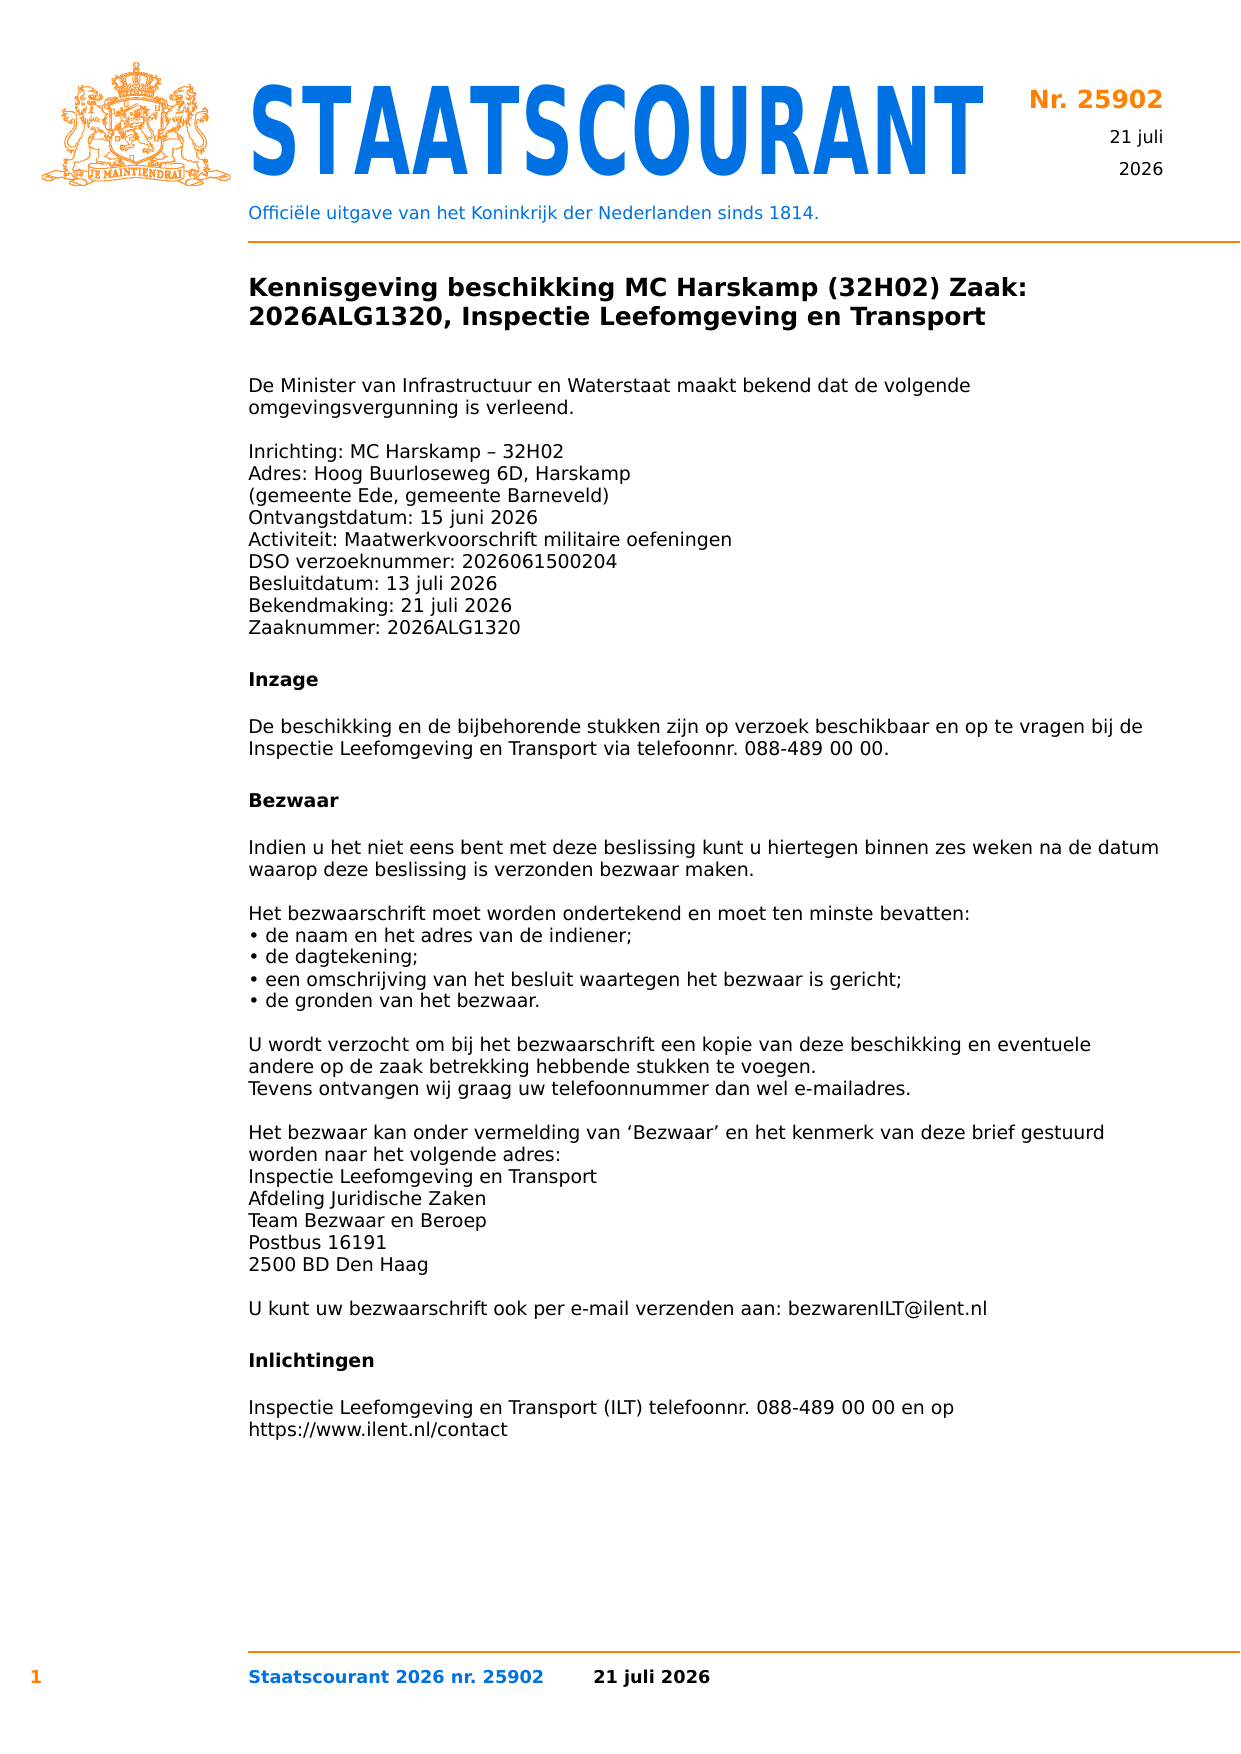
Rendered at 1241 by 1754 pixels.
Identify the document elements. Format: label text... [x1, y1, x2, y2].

subtitle Bezwaar [248, 790, 1163, 812]
text Indien u het niet eens bent met deze beslissing kunt u hiertegen binnen zes weken na de datum waarop deze beslissing is verzonden bezwaar maken. [248, 837, 1163, 881]
text Ontvangstdatum: 15 juni 2026 [248, 507, 1163, 529]
text Tevens ontvangen wij graag uw telefoonnummer dan wel e-mailadres. [248, 1078, 1163, 1100]
text Inrichting: MC Harskamp – 32H02 [248, 441, 1163, 463]
text U wordt verzocht om bij het bezwaarschrift een kopie van deze beschikking en eventuele andere op de zaak betrekking hebbende stukken te voegen. [248, 1034, 1163, 1078]
text De beschikking en de bijbehorende stukken zijn op verzoek beschikbaar en op te vragen bij de Inspectie Leefomgeving en Transport via telefoonnr. 088-489 00 00. [248, 716, 1163, 760]
table_cell Officiële uitgave van het Koninkrijk der Nederlanden sinds 1814. [248, 203, 1240, 241]
subtitle Inzage [248, 669, 1163, 691]
text U kunt uw bezwaarschrift ook per e-mail verzenden aan: bezwarenILT@ilent.nl [248, 1298, 1163, 1320]
text De Minister van Infrastructuur en Waterstaat maakt bekend dat de volgende omgevingsvergunning is verleend. [248, 375, 1163, 419]
text Het bezwaarschrift moet worden ondertekend en moet ten minste bevatten: [248, 902, 1163, 924]
text • de dagtekening; [248, 946, 1163, 968]
text Team Bezwaar en Beroep [248, 1210, 1163, 1232]
subtitle Kennisgeving beschikking MC Harskamp (32H02) Zaak: 2026ALG1320, Inspectie Leefomgeving en Transport [248, 273, 1163, 331]
table_header STAATSCOURANT [248, 62, 998, 203]
table_cell 21 juli [998, 121, 1240, 153]
subtitle Inlichtingen [248, 1350, 1163, 1372]
text Bekendmaking: 21 juli 2026 [248, 595, 1163, 617]
text • de gronden van het bezwaar. [248, 990, 1163, 1012]
text (gemeente Ede, gemeente Barneveld) [248, 485, 1163, 507]
table_header [25, 62, 248, 241]
text DSO verzoeknummer: 2026061500204 [248, 551, 1163, 573]
text Zaaknummer: 2026ALG1320 [248, 617, 1163, 639]
text Afdeling Juridische Zaken [248, 1188, 1163, 1210]
text Het bezwaar kan onder vermelding van ‘Bezwaar’ en het kenmerk van deze brief gestuurd worden naar het volgende adres: [248, 1122, 1163, 1166]
text Inspectie Leefomgeving en Transport [248, 1166, 1163, 1188]
text • de naam en het adres van de indiener; [248, 924, 1163, 946]
text • een omschrijving van het besluit waartegen het bezwaar is gericht; [248, 968, 1163, 990]
text Besluitdatum: 13 juli 2026 [248, 573, 1163, 595]
text Postbus 16191 [248, 1232, 1163, 1254]
table_cell 2026 [998, 153, 1240, 203]
text Adres: Hoog Buurloseweg 6D, Harskamp [248, 463, 1163, 485]
text 2500 BD Den Haag [248, 1254, 1163, 1276]
table_header Nr. 25902 [998, 62, 1240, 121]
text Inspectie Leefomgeving en Transport (ILT) telefoonnr. 088-489 00 00 en op https://www.ilent.nl/contact [248, 1397, 1163, 1441]
text Activiteit: Maatwerkvoorschrift militaire oefeningen [248, 529, 1163, 551]
picture [41, 62, 231, 186]
